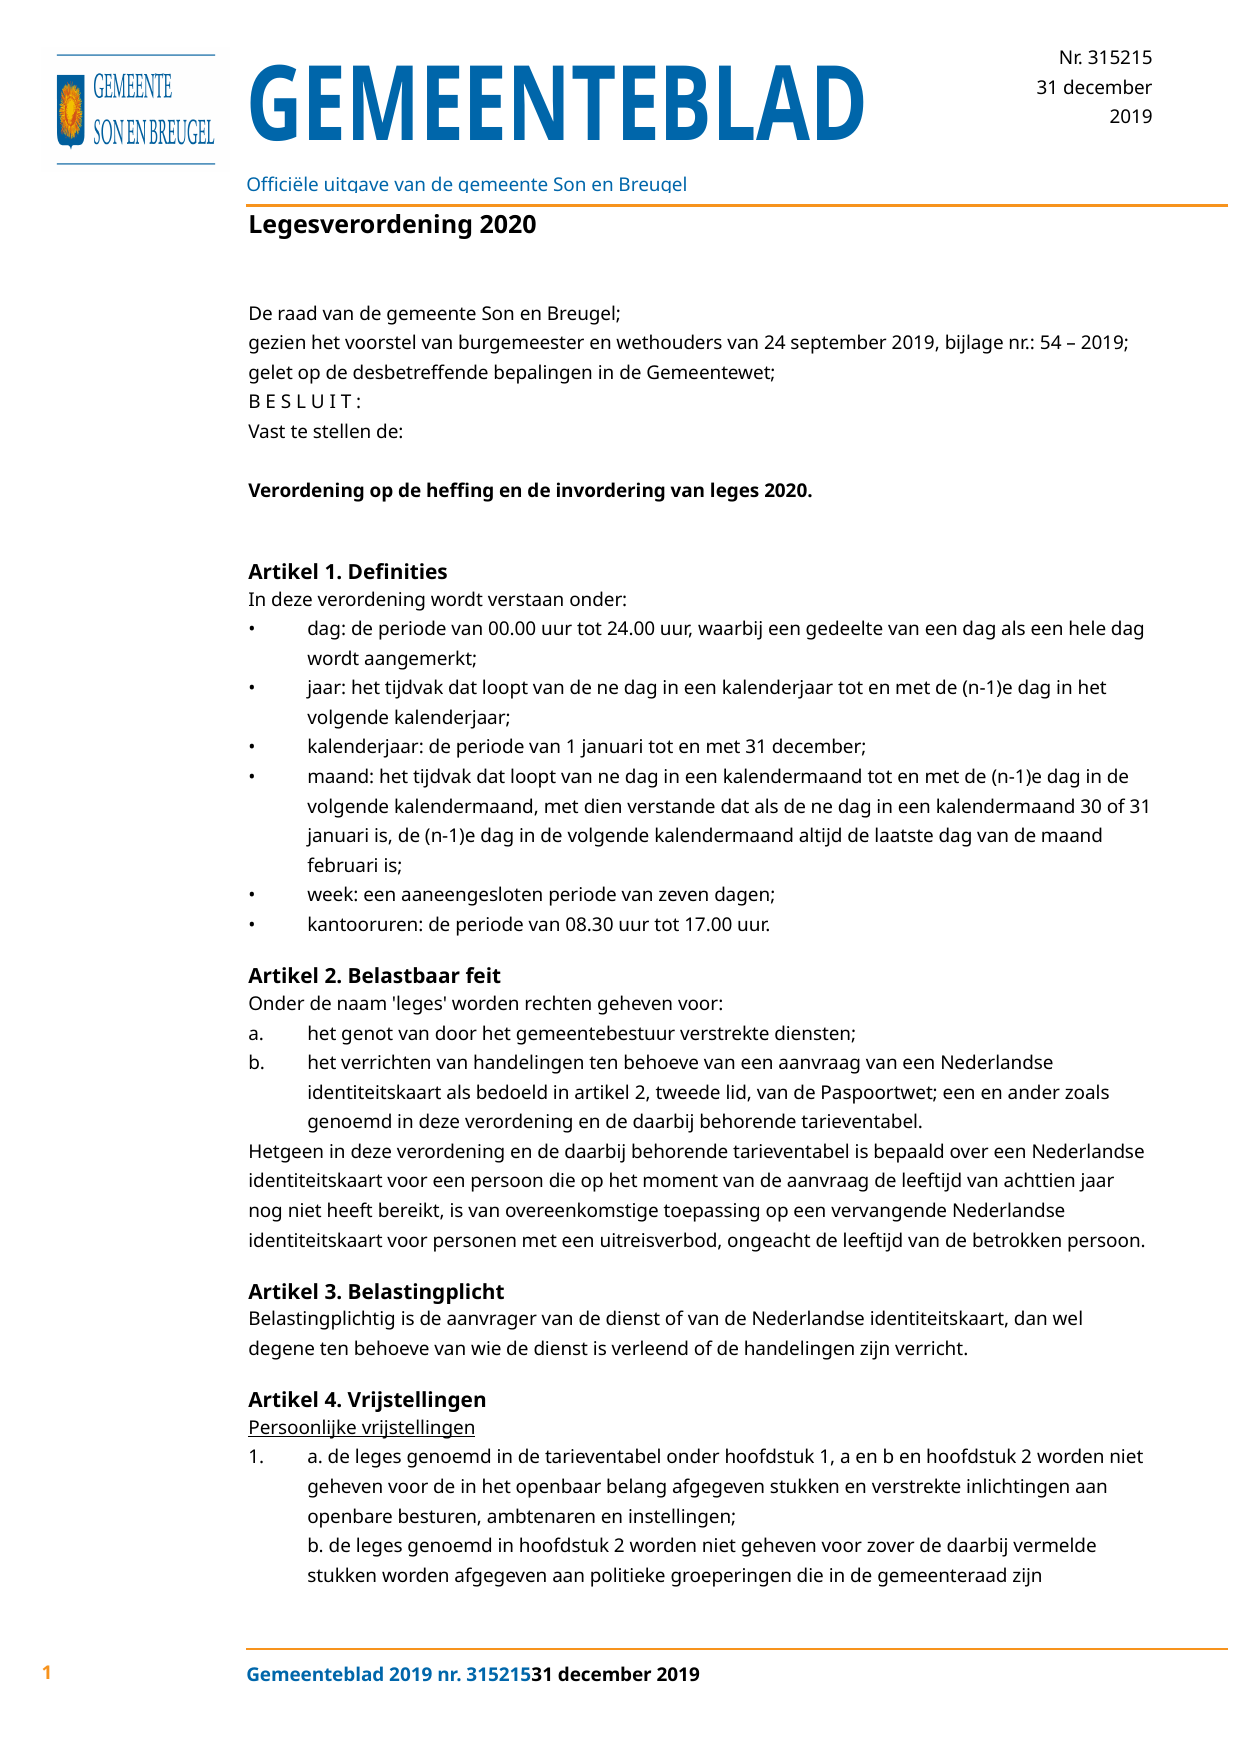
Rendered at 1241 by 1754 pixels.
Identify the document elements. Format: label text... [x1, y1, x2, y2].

list het verrichten van handelingen ten behoeve van een aanvraag van een Nederlandse identiteitskaart als bedoeld in artikel 2, tweede lid, van de Paspoortwet; een en ander zoals genoemd in deze verordening en de daarbij behorende tarieventabel. [248, 1049, 1152, 1134]
text Legesverordening 2020 [248, 207, 1152, 241]
text Vast te stellen de: [248, 418, 1152, 444]
list week: een aaneengesloten periode van zeven dagen; [248, 882, 1152, 907]
text Persoonlijke vrijstellingen [248, 1414, 1152, 1440]
picture [41, 47, 231, 172]
list jaar: het tijdvak dat loopt van de ne dag in een kalenderjaar tot en met de (n-1)e dag in het volgende kalenderjaar; [248, 674, 1152, 730]
text Artikel 4. Vrijstellingen [248, 1386, 1152, 1414]
text B E S L U I T : [248, 389, 1152, 414]
list maand: het tijdvak dat loopt van ne dag in een kalendermaand tot en met de (n-1)e dag in de volgende kalendermaand, met dien verstande dat als de ne dag in een kalendermaand 30 of 31 januari is, de (n-1)e dag in de volgende kalendermaand altijd de laatste dag van de maand februari is; [248, 763, 1152, 878]
text Artikel 3. Belastingplicht [248, 1277, 1152, 1306]
text Verordening op de heffing en de invordering van leges 2020. [248, 477, 1152, 503]
text Artikel 2. Belastbaar feit [248, 962, 1152, 990]
list het genot van door het gemeentebestuur verstrekte diensten; [248, 1020, 1152, 1045]
list a. de leges genoemd in de tarieventabel onder hoofdstuk 1, a en b en hoofdstuk 2 worden niet geheven voor de in het openbaar belang afgegeven stukken en verstrekte inlichtingen aan openbare besturen, ambtenaren en instellingen; [248, 1444, 1152, 1528]
list kantooruren: de periode van 08.30 uur tot 17.00 uur. [248, 911, 1152, 937]
text In deze verordening wordt verstaan onder: [248, 586, 1152, 612]
text Artikel 1. Definities [248, 557, 1152, 586]
text Hetgeen in deze verordening en de daarbij behorende tarieventabel is bepaald over een Nederlandse identiteitskaart voor een persoon die op het moment van de aanvraag de leeftijd van achttien jaar nog niet heeft bereikt, is van overeenkomstige toepassing op een vervangende Nederlandse identiteitskaart voor personen met een uitreisverbod, ongeacht de leeftijd van de betrokken persoon. [248, 1138, 1152, 1252]
text gelet op de desbetreffende bepalingen in de Gemeentewet; [248, 359, 1152, 385]
text Onder de naam 'leges' worden rechten geheven voor: [248, 990, 1152, 1016]
list b. de leges genoemd in hoofdstuk 2 worden niet geheven voor zover de daarbij vermelde stukken worden afgegeven aan politieke groeperingen die in de gemeenteraad zijn [248, 1532, 1152, 1588]
text gezien het voorstel van burgemeester en wethouders van 24 september 2019, bijlage nr.: 54 – 2019; [248, 329, 1152, 355]
text De raad van de gemeente Son en Breugel; [248, 300, 1152, 326]
list dag: de periode van 00.00 uur tot 24.00 uur, waarbij een gedeelte van een dag als een hele dag wordt aangemerkt; [248, 615, 1152, 671]
list kalenderjaar: de periode van 1 januari tot en met 31 december; [248, 734, 1152, 759]
text Belastingplichtig is de aanvrager van de dienst of van de Nederlandse identiteitskaart, dan wel degene ten behoeve van wie de dienst is verleend of de handelingen zijn verricht. [248, 1306, 1152, 1361]
